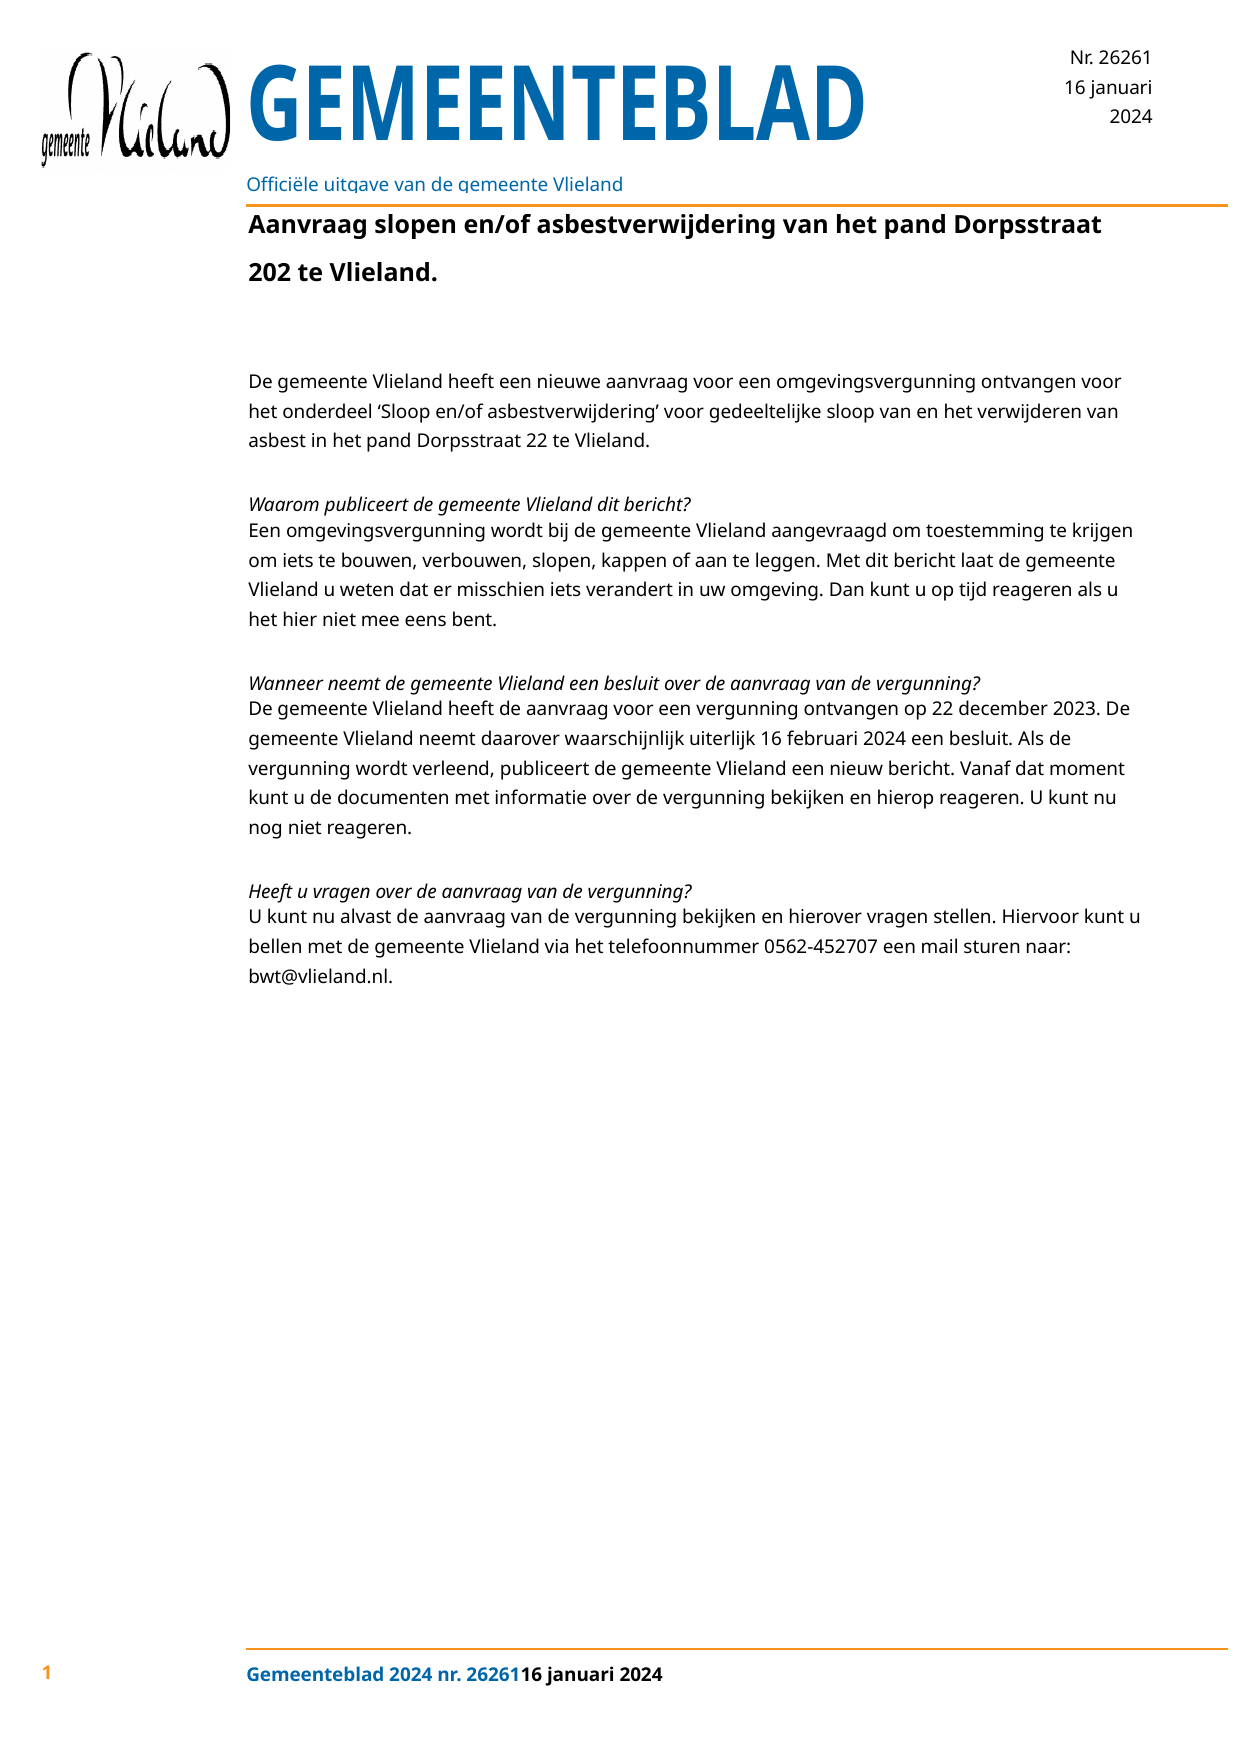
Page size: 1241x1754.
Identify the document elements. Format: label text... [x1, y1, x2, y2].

text De gemeente Vlieland heeft de aanvraag voor een vergunning ontvangen op 22 december 2023. De gemeente Vlieland neemt daarover waarschijnlijk uiterlijk 16 februari 2024 een besluit. Als de vergunning wordt verleend, publiceert de gemeente Vlieland een nieuw bericht. Vanaf dat moment kunt u de documenten met informatie over de vergunning bekijken en hierop reageren. U kunt nu nog niet reageren. [248, 696, 1152, 840]
text Heeft u vragen over de aanvraag van de vergunning? [248, 878, 1152, 904]
text De gemeente Vlieland heeft een nieuwe aanvraag voor een omgevingsvergunning ontvangen voor het onderdeel ‘Sloop en/of asbestverwijdering’ voor gedeeltelijke sloop van en het verwijderen van asbest in het pand Dorpsstraat 22 te Vlieland. [248, 368, 1152, 453]
text Aanvraag slopen en/of asbestverwijdering van het pand Dorpsstraat 202 te Vlieland. [248, 207, 1152, 288]
picture [41, 47, 231, 172]
text Waarom publiceert de gemeente Vlieland dit bericht? [248, 491, 1152, 517]
text U kunt nu alvast de aanvraag van de vergunning bekijken en hierover vragen stellen. Hiervoor kunt u bellen met de gemeente Vlieland via het telefoonnummer 0562-452707 een mail sturen naar: bwt@vlieland.nl. [248, 904, 1152, 988]
text Een omgevingsvergunning wordt bij de gemeente Vlieland aangevraagd om toestemming te krijgen om iets te bouwen, verbouwen, slopen, kappen of aan te leggen. Met dit bericht laat de gemeente Vlieland u weten dat er misschien iets verandert in uw omgeving. Dan kunt u op tijd reageren als u het hier niet mee eens bent. [248, 517, 1152, 632]
text Wanneer neemt de gemeente Vlieland een besluit over de aanvraag van de vergunning? [248, 670, 1152, 696]
